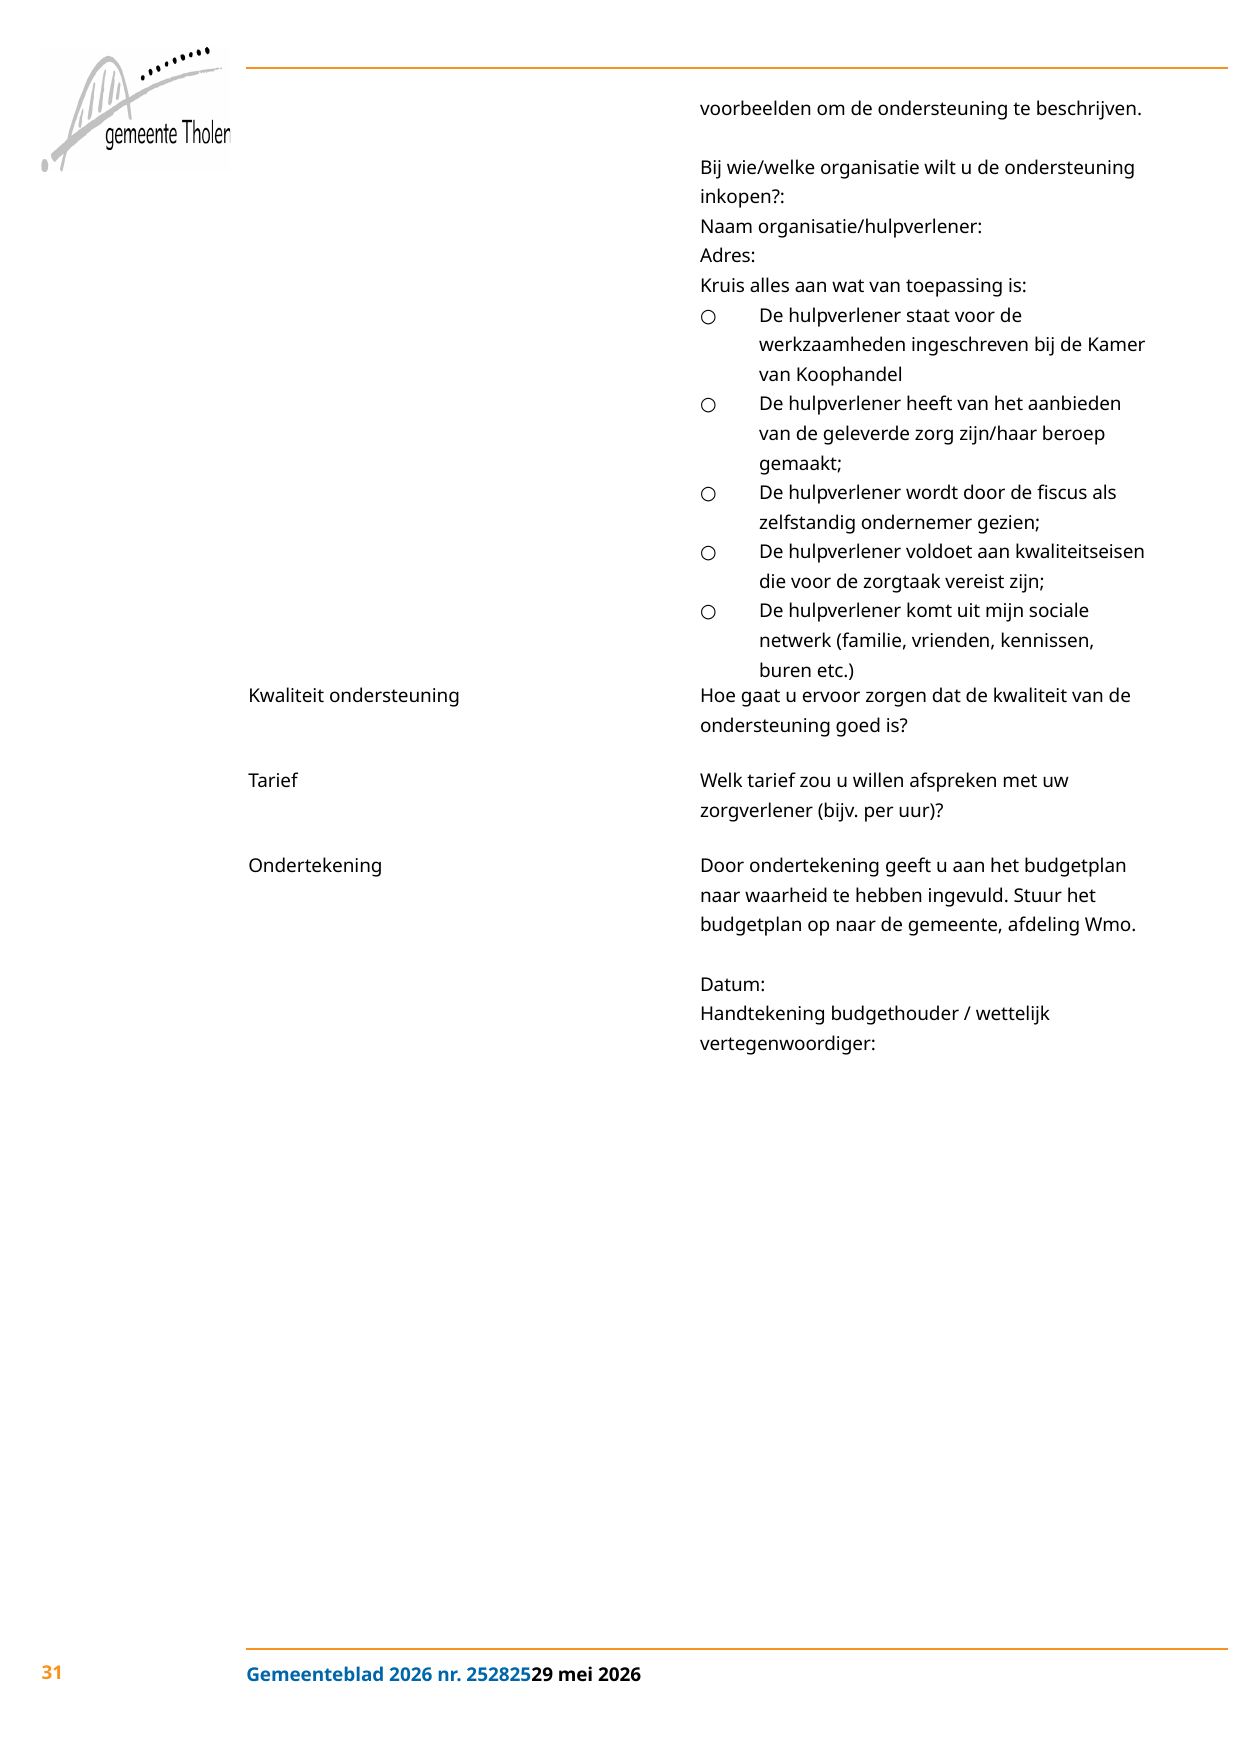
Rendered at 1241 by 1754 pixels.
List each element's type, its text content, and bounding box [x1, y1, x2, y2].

table_cell Ondertekening [248, 853, 700, 1085]
table_cell Kwaliteit ondersteuning [248, 683, 700, 767]
table_cell voorbeelden om de ondersteuning te beschrijven. Bij wie/welke organisatie wilt u de ondersteuning inkopen?: Naam organisatie/hulpverlener: Adres: Kruis alles aan wat van toepassing is: De hulpverlener staat voor de werkzaamheden ingeschreven bij de Kamer van Koophandel De hulpverlener heeft van het aanbieden van de geleverde zorg zijn/haar beroep gemaakt; De hulpverlener wordt door de fiscus als zelfstandig ondernemer gezien; De hulpverlener voldoet aan kwaliteitseisen die voor de zorgtaak vereist zijn; De hulpverlener komt uit mijn sociale netwerk (familie, vrienden, kennissen, buren etc.) [700, 95, 1152, 683]
table_cell Welk tarief zou u willen afspreken met uw zorgverlener (bijv. per uur)? [700, 768, 1152, 852]
table_cell [248, 95, 700, 683]
picture [41, 47, 231, 172]
table_cell Door ondertekening geeft u aan het budgetplan naar waarheid te hebben ingevuld. Stuur het budgetplan op naar de gemeente, afdeling Wmo. Datum: Handtekening budgethouder / wettelijk vertegenwoordiger: [700, 853, 1152, 1085]
table_cell Hoe gaat u ervoor zorgen dat de kwaliteit van de ondersteuning goed is? [700, 683, 1152, 767]
table_cell Tarief [248, 768, 700, 852]
